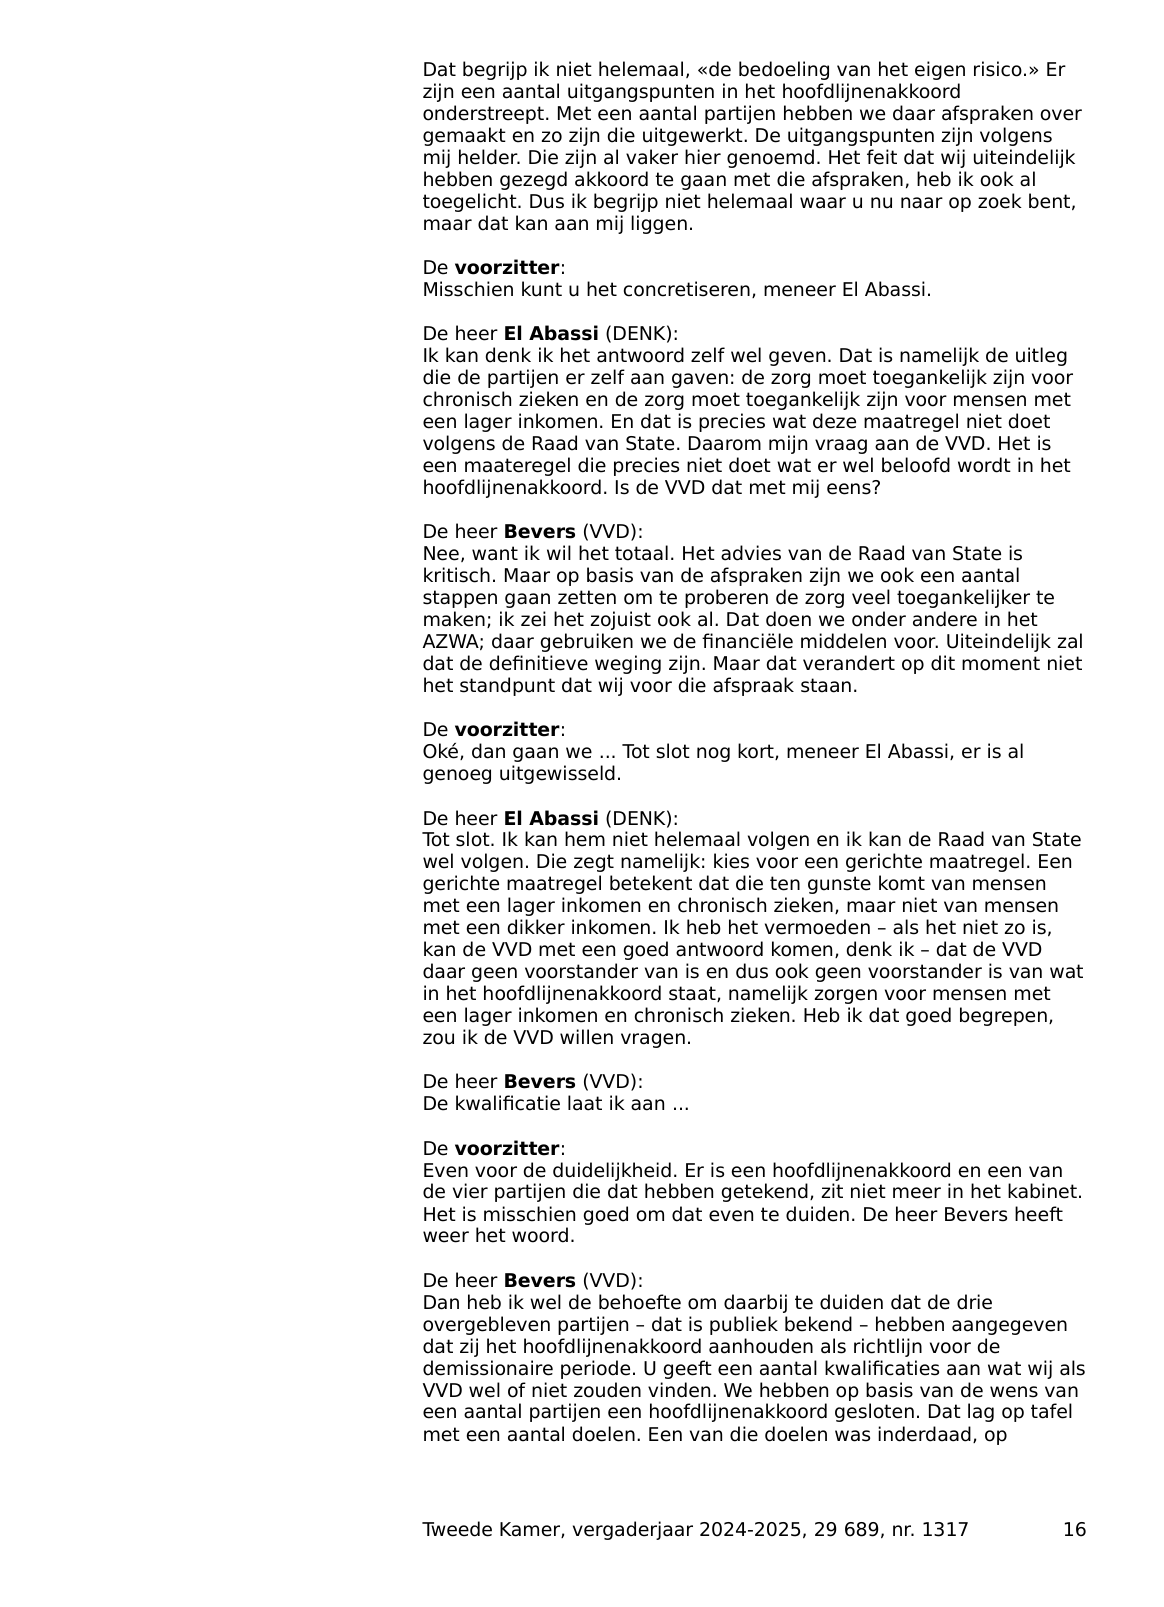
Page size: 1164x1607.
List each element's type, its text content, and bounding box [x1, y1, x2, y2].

text De kwalificatie laat ik aan ... [422, 1093, 1087, 1115]
text De voorzitter: [422, 257, 1087, 279]
text De heer Bevers (VVD): [422, 1071, 1087, 1093]
text De voorzitter: [422, 1137, 1087, 1159]
text De heer Bevers (VVD): [422, 1269, 1087, 1292]
text Misschien kunt u het concretiseren, meneer El Abassi. [422, 279, 1087, 301]
text Tot slot. Ik kan hem niet helemaal volgen en ik kan de Raad van State wel volgen. Die zegt namelijk: kies voor een gerichte maatregel. Een gerichte maatregel betekent dat die ten gunste komt van mensen met een lager inkomen en chronisch zieken, maar niet van mensen met een dikker inkomen. Ik heb het vermoeden – als het niet zo is, kan de VVD met een goed antwoord komen, denk ik – dat de VVD daar geen voorstander van is en dus ook geen voorstander is van wat in het hoofdlijnenakkoord staat, namelijk zorgen voor mensen met een lager inkomen en chronisch zieken. Heb ik dat goed begrepen, zou ik de VVD willen vragen. [422, 829, 1087, 1049]
text De heer El Abassi (DENK): [422, 323, 1087, 345]
text De heer Bevers (VVD): [422, 521, 1087, 543]
text Ik kan denk ik het antwoord zelf wel geven. Dat is namelijk de uitleg die de partijen er zelf aan gaven: de zorg moet toegankelijk zijn voor chronisch zieken en de zorg moet toegankelijk zijn voor mensen met een lager inkomen. En dat is precies wat deze maatregel niet doet volgens de Raad van State. Daarom mijn vraag aan de VVD. Het is een maateregel die precies niet doet wat er wel beloofd wordt in het hoofdlijnenakkoord. Is de VVD dat met mij eens? [422, 345, 1087, 499]
text De heer El Abassi (DENK): [422, 807, 1087, 829]
text Even voor de duidelijkheid. Er is een hoofdlijnenakkoord en een van de vier partijen die dat hebben getekend, zit niet meer in het kabinet. Het is misschien goed om dat even te duiden. De heer Bevers heeft weer het woord. [422, 1159, 1087, 1247]
text Dan heb ik wel de behoefte om daarbij te duiden dat de drie overgebleven partijen – dat is publiek bekend – hebben aangegeven dat zij het hoofdlijnenakkoord aanhouden als richtlijn voor de demissionaire periode. U geeft een aantal kwalificaties aan wat wij als VVD wel of niet zouden vinden. We hebben op basis van de wens van een aantal partijen een hoofdlijnenakkoord gesloten. Dat lag op tafel met een aantal doelen. Een van die doelen was inderdaad, op [422, 1292, 1087, 1445]
text Oké, dan gaan we ... Tot slot nog kort, meneer El Abassi, er is al genoeg uitgewisseld. [422, 741, 1087, 785]
text Nee, want ik wil het totaal. Het advies van de Raad van State is kritisch. Maar op basis van de afspraken zijn we ook een aantal stappen gaan zetten om te proberen de zorg veel toegankelijker te maken; ik zei het zojuist ook al. Dat doen we onder andere in het AZWA; daar gebruiken we de financiële middelen voor. Uiteindelijk zal dat de definitieve weging zijn. Maar dat verandert op dit moment niet het standpunt dat wij voor die afspraak staan. [422, 543, 1087, 697]
text De voorzitter: [422, 719, 1087, 741]
text Dat begrijp ik niet helemaal, «de bedoeling van het eigen risico.» Er zijn een aantal uitgangspunten in het hoofdlijnenakkoord onderstreept. Met een aantal partijen hebben we daar afspraken over gemaakt en zo zijn die uitgewerkt. De uitgangspunten zijn volgens mij helder. Die zijn al vaker hier genoemd. Het feit dat wij uiteindelijk hebben gezegd akkoord te gaan met die afspraken, heb ik ook al toegelicht. Dus ik begrijp niet helemaal waar u nu naar op zoek bent, maar dat kan aan mij liggen. [422, 59, 1087, 235]
